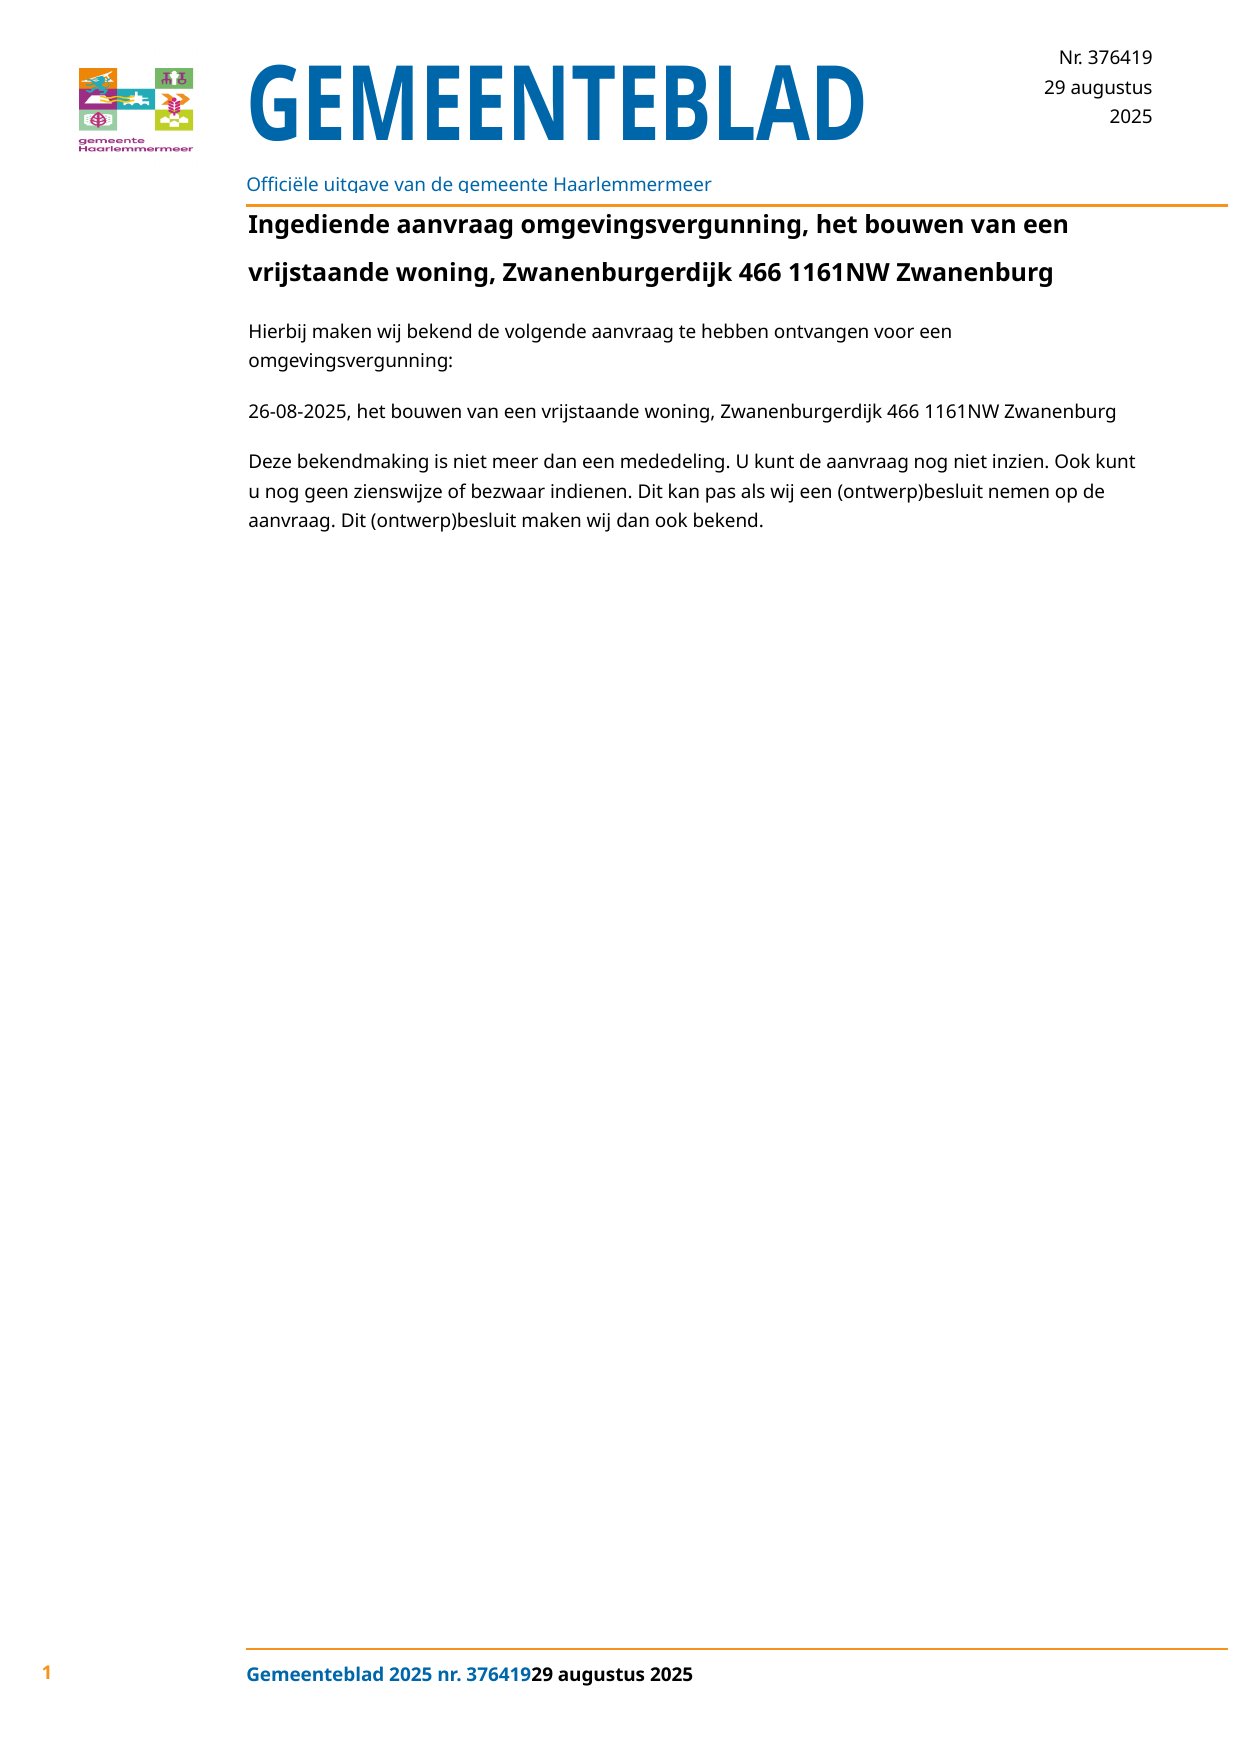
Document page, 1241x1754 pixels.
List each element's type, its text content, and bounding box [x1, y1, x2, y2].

picture [41, 47, 231, 172]
text Hierbij maken wij bekend de volgende aanvraag te hebben ontvangen voor een omgevingsvergunning: [248, 318, 1152, 373]
text Ingediende aanvraag omgevingsvergunning, het bouwen van een vrijstaande woning, Zwanenburgerdijk 466 1161NW Zwanenburg [248, 207, 1152, 288]
text Deze bekendmaking is niet meer dan een mededeling. U kunt de aanvraag nog niet inzien. Ook kunt u nog geen zienswijze of bezwaar indienen. Dit kan pas als wij een (ontwerp)besluit nemen op de aanvraag. Dit (ontwerp)besluit maken wij dan ook bekend. [248, 448, 1152, 533]
text 26-08-2025, het bouwen van een vrijstaande woning, Zwanenburgerdijk 466 1161NW Zwanenburg [248, 398, 1152, 424]
